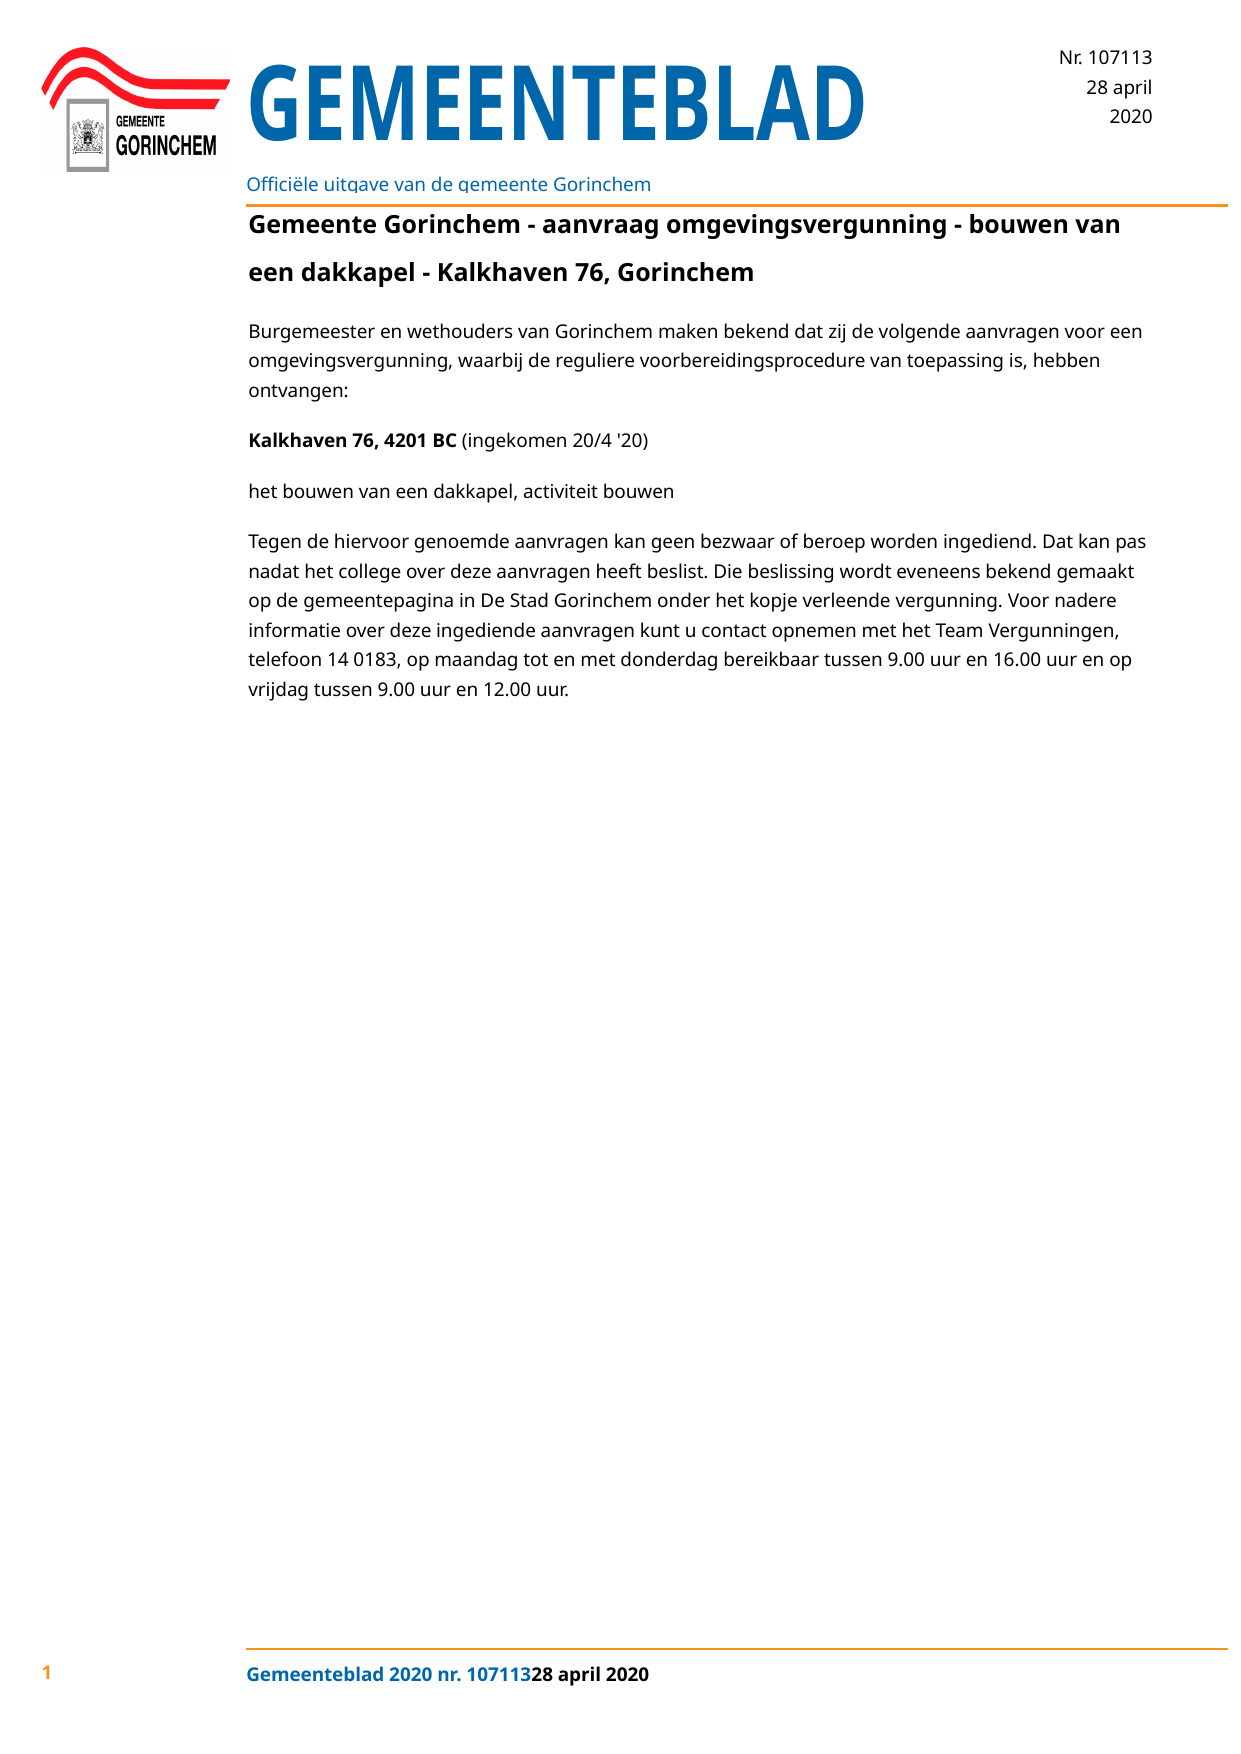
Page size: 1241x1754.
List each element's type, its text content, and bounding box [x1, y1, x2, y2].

text Kalkhaven 76, 4201 BC (ingekomen 20/4 '20) [248, 427, 1152, 453]
text het bouwen van een dakkapel, activiteit bouwen [248, 478, 1152, 504]
text Tegen de hiervoor genoemde aanvragen kan geen bezwaar of beroep worden ingediend. Dat kan pas nadat het college over deze aanvragen heeft beslist. Die beslissing wordt eveneens bekend gemaakt op de gemeentepagina in De Stad Gorinchem onder het kopje verleende vergunning. Voor nadere informatie over deze ingediende aanvragen kunt u contact opnemen met het Team Vergunningen, telefoon 14 0183, op maandag tot en met donderdag bereikbaar tussen 9.00 uur en 16.00 uur en op vrijdag tussen 9.00 uur en 12.00 uur. [248, 528, 1152, 702]
picture [41, 47, 231, 172]
text Gemeente Gorinchem - aanvraag omgevingsvergunning - bouwen van een dakkapel - Kalkhaven 76, Gorinchem [248, 207, 1152, 288]
text Burgemeester en wethouders van Gorinchem maken bekend dat zij de volgende aanvragen voor een omgevingsvergunning, waarbij de reguliere voorbereidingsprocedure van toepassing is, hebben ontvangen: [248, 318, 1152, 403]
